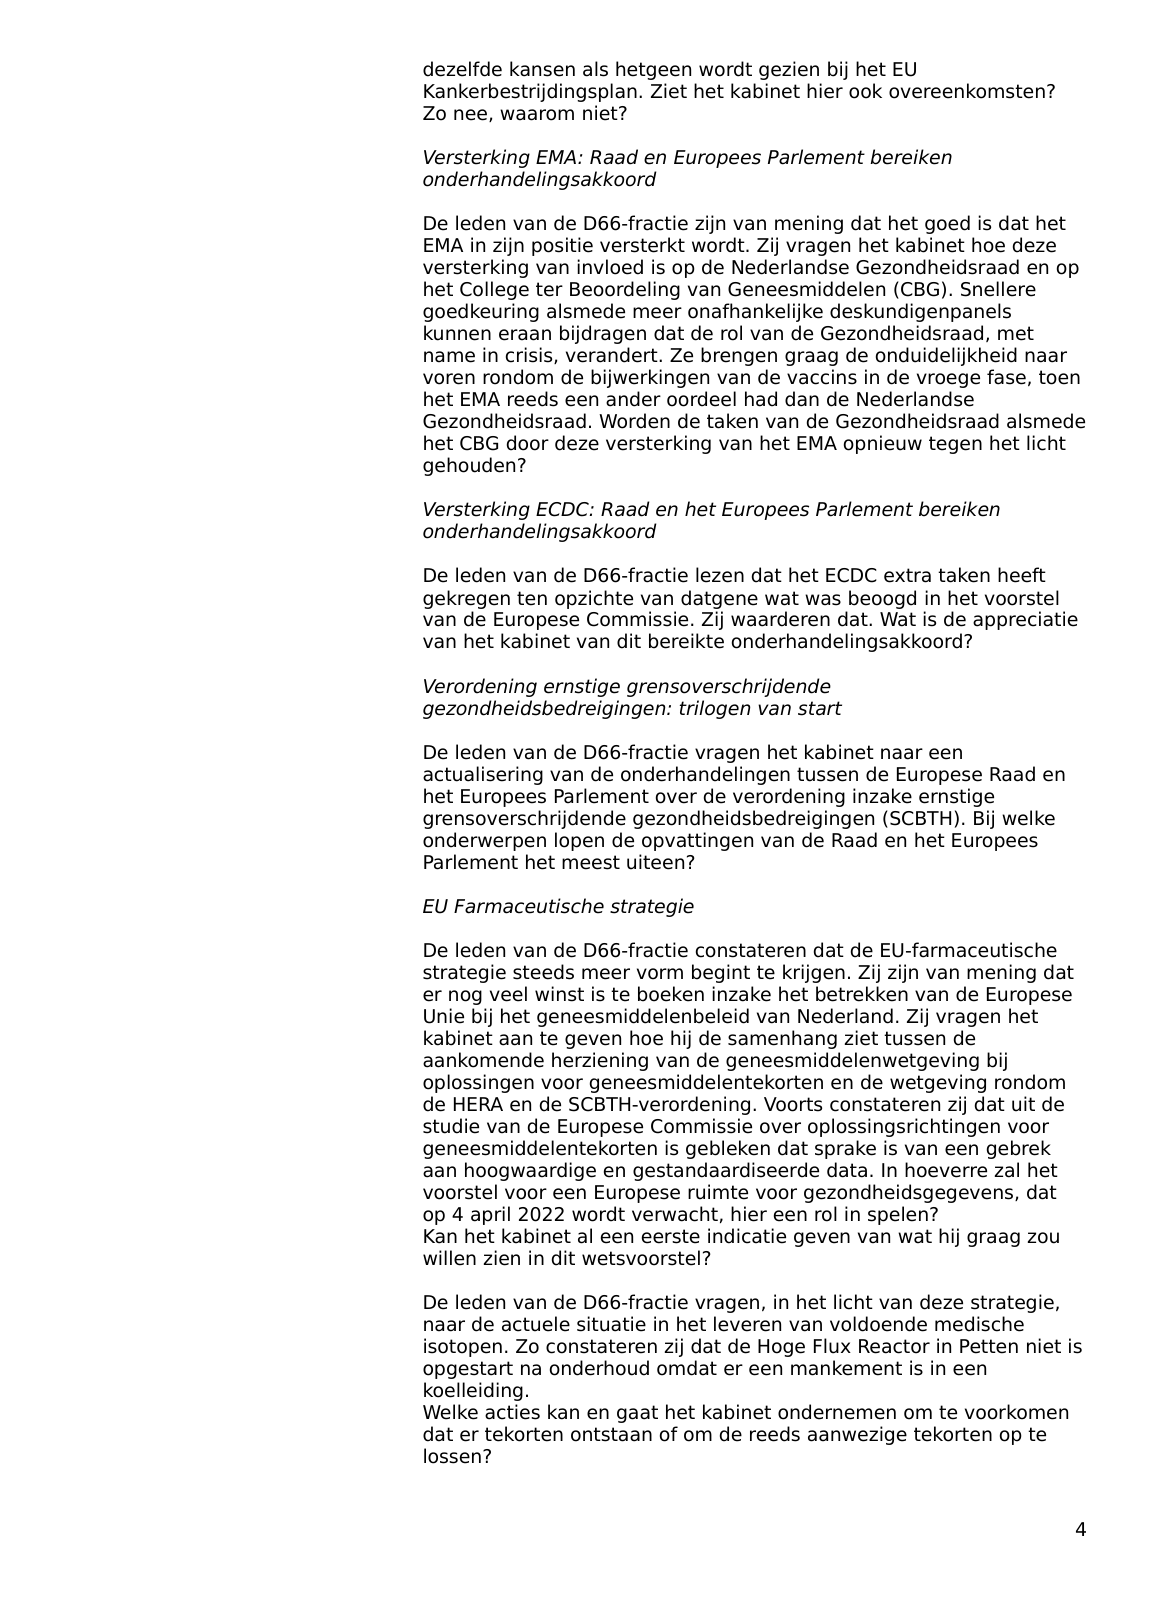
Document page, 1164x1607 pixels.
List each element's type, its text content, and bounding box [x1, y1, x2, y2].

text De leden van de D66-fractie vragen het kabinet naar een actualisering van de onderhandelingen tussen de Europese Raad en het Europees Parlement over de verordening inzake ernstige grensoverschrijdende gezondheidsbedreigingen (SCBTH). Bij welke onderwerpen lopen de opvattingen van de Raad en het Europees Parlement het meest uiteen? [422, 742, 1087, 873]
subtitle Versterking ECDC: Raad en het Europees Parlement bereiken onderhandelingsakkoord [422, 499, 1087, 543]
text De leden van de D66-fractie constateren dat de EU-farmaceutische strategie steeds meer vorm begint te krijgen. Zij zijn van mening dat er nog veel winst is te boeken inzake het betrekken van de Europese Unie bij het geneesmiddelenbeleid van Nederland. Zij vragen het kabinet aan te geven hoe hij de samenhang ziet tussen de aankomende herziening van de geneesmiddelenwetgeving bij oplossingen voor geneesmiddelentekorten en de wetgeving rondom de HERA en de SCBTH-verordening. Voorts constateren zij dat uit de studie van de Europese Commissie over oplossingsrichtingen voor geneesmiddelentekorten is gebleken dat sprake is van een gebrek aan hoogwaardige en gestandaardiseerde data. In hoeverre zal het voorstel voor een Europese ruimte voor gezondheidsgegevens, dat op 4 april 2022 wordt verwacht, hier een rol in spelen? [422, 940, 1087, 1226]
subtitle Verordening ernstige grensoverschrijdende gezondheidsbedreigingen: trilogen van start [422, 676, 1087, 719]
subtitle EU Farmaceutische strategie [422, 896, 1087, 918]
text Kan het kabinet al een eerste indicatie geven van wat hij graag zou willen zien in dit wetsvoorstel? [422, 1226, 1087, 1269]
text dezelfde kansen als hetgeen wordt gezien bij het EU Kankerbestrijdingsplan. Ziet het kabinet hier ook overeenkomsten? Zo nee, waarom niet? [422, 59, 1087, 125]
text De leden van de D66-fractie lezen dat het ECDC extra taken heeft gekregen ten opzichte van datgene wat was beoogd in het voorstel van de Europese Commissie. Zij waarderen dat. Wat is de appreciatie van het kabinet van dit bereikte onderhandelingsakkoord? [422, 565, 1087, 653]
subtitle Versterking EMA: Raad en Europees Parlement bereiken onderhandelingsakkoord [422, 147, 1087, 191]
text Welke acties kan en gaat het kabinet ondernemen om te voorkomen dat er tekorten ontstaan of om de reeds aanwezige tekorten op te lossen? [422, 1402, 1087, 1468]
text De leden van de D66-fractie vragen, in het licht van deze strategie, naar de actuele situatie in het leveren van voldoende medische isotopen. Zo constateren zij dat de Hoge Flux Reactor in Petten niet is opgestart na onderhoud omdat er een mankement is in een koelleiding. [422, 1292, 1087, 1402]
text De leden van de D66-fractie zijn van mening dat het goed is dat het EMA in zijn positie versterkt wordt. Zij vragen het kabinet hoe deze versterking van invloed is op de Nederlandse Gezondheidsraad en op het College ter Beoordeling van Geneesmiddelen (CBG). Snellere goedkeuring alsmede meer onafhankelijke deskundigenpanels kunnen eraan bijdragen dat de rol van de Gezondheidsraad, met name in crisis, verandert. Ze brengen graag de onduidelijkheid naar voren rondom de bijwerkingen van de vaccins in de vroege fase, toen het EMA reeds een ander oordeel had dan de Nederlandse Gezondheidsraad. Worden de taken van de Gezondheidsraad alsmede het CBG door deze versterking van het EMA opnieuw tegen het licht gehouden? [422, 213, 1087, 477]
